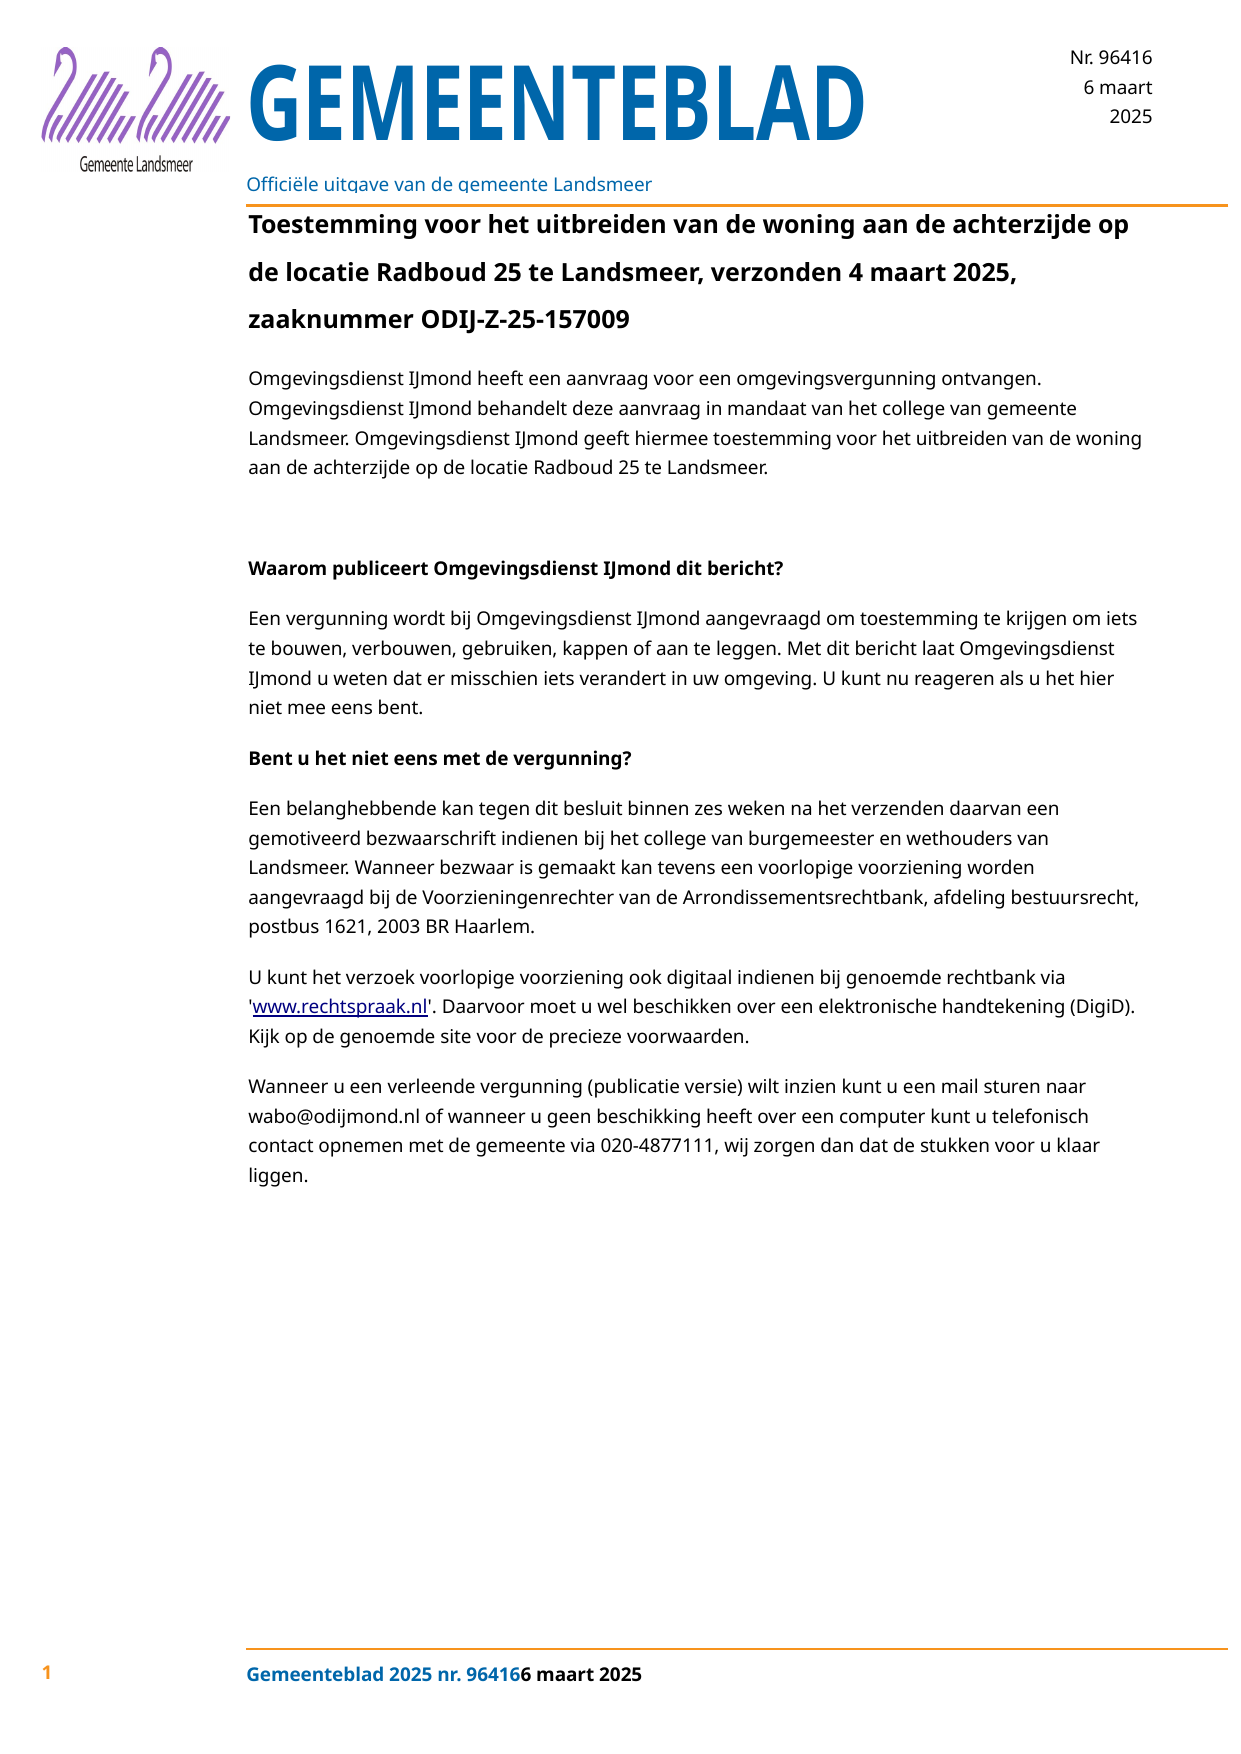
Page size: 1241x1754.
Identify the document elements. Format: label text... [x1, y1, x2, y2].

text Omgevingsdienst IJmond heeft een aanvraag voor een omgevingsvergunning ontvangen. Omgevingsdienst IJmond behandelt deze aanvraag in mandaat van het college van gemeente Landsmeer. Omgevingsdienst IJmond geeft hiermee toestemming voor het uitbreiden van de woning aan de achterzijde op de locatie Radboud 25 te Landsmeer. [248, 366, 1152, 480]
text U kunt het verzoek voorlopige voorziening ook digitaal indienen bij genoemde rechtbank via 'www.rechtspraak.nl'. Daarvoor moet u wel beschikken over een elektronische handtekening (DigiD). Kijk op de genoemde site voor de precieze voorwaarden. [248, 964, 1152, 1049]
text Bent u het niet eens met de vergunning? [248, 745, 1152, 770]
picture [41, 47, 231, 172]
text Wanneer u een verleende vergunning (publicatie versie) wilt inzien kunt u een mail sturen naar wabo@odijmond.nl of wanneer u geen beschikking heeft over een computer kunt u telefonisch contact opnemen met de gemeente via 020-4877111, wij zorgen dan dat de stukken voor u klaar liggen. [248, 1073, 1152, 1188]
text Waarom publiceert Omgevingsdienst IJmond dit bericht? [248, 555, 1152, 581]
text Een vergunning wordt bij Omgevingsdienst IJmond aangevraagd om toestemming te krijgen om iets te bouwen, verbouwen, gebruiken, kappen of aan te leggen. Met dit bericht laat Omgevingsdienst IJmond u weten dat er misschien iets verandert in uw omgeving. U kunt nu reageren als u het hier niet mee eens bent. [248, 606, 1152, 720]
text Een belanghebbende kan tegen dit besluit binnen zes weken na het verzenden daarvan een gemotiveerd bezwaarschrift indienen bij het college van burgemeester en wethouders van Landsmeer. Wanneer bezwaar is gemaakt kan tevens een voorlopige voorziening worden aangevraagd bij de Voorzieningenrechter van de Arrondissementsrechtbank, afdeling bestuursrecht, postbus 1621, 2003 BR Haarlem. [248, 795, 1152, 939]
text Toestemming voor het uitbreiden van de woning aan de achterzijde op de locatie Radboud 25 te Landsmeer, verzonden 4 maart 2025, zaaknummer ODIJ-Z-25-157009 [248, 207, 1152, 336]
